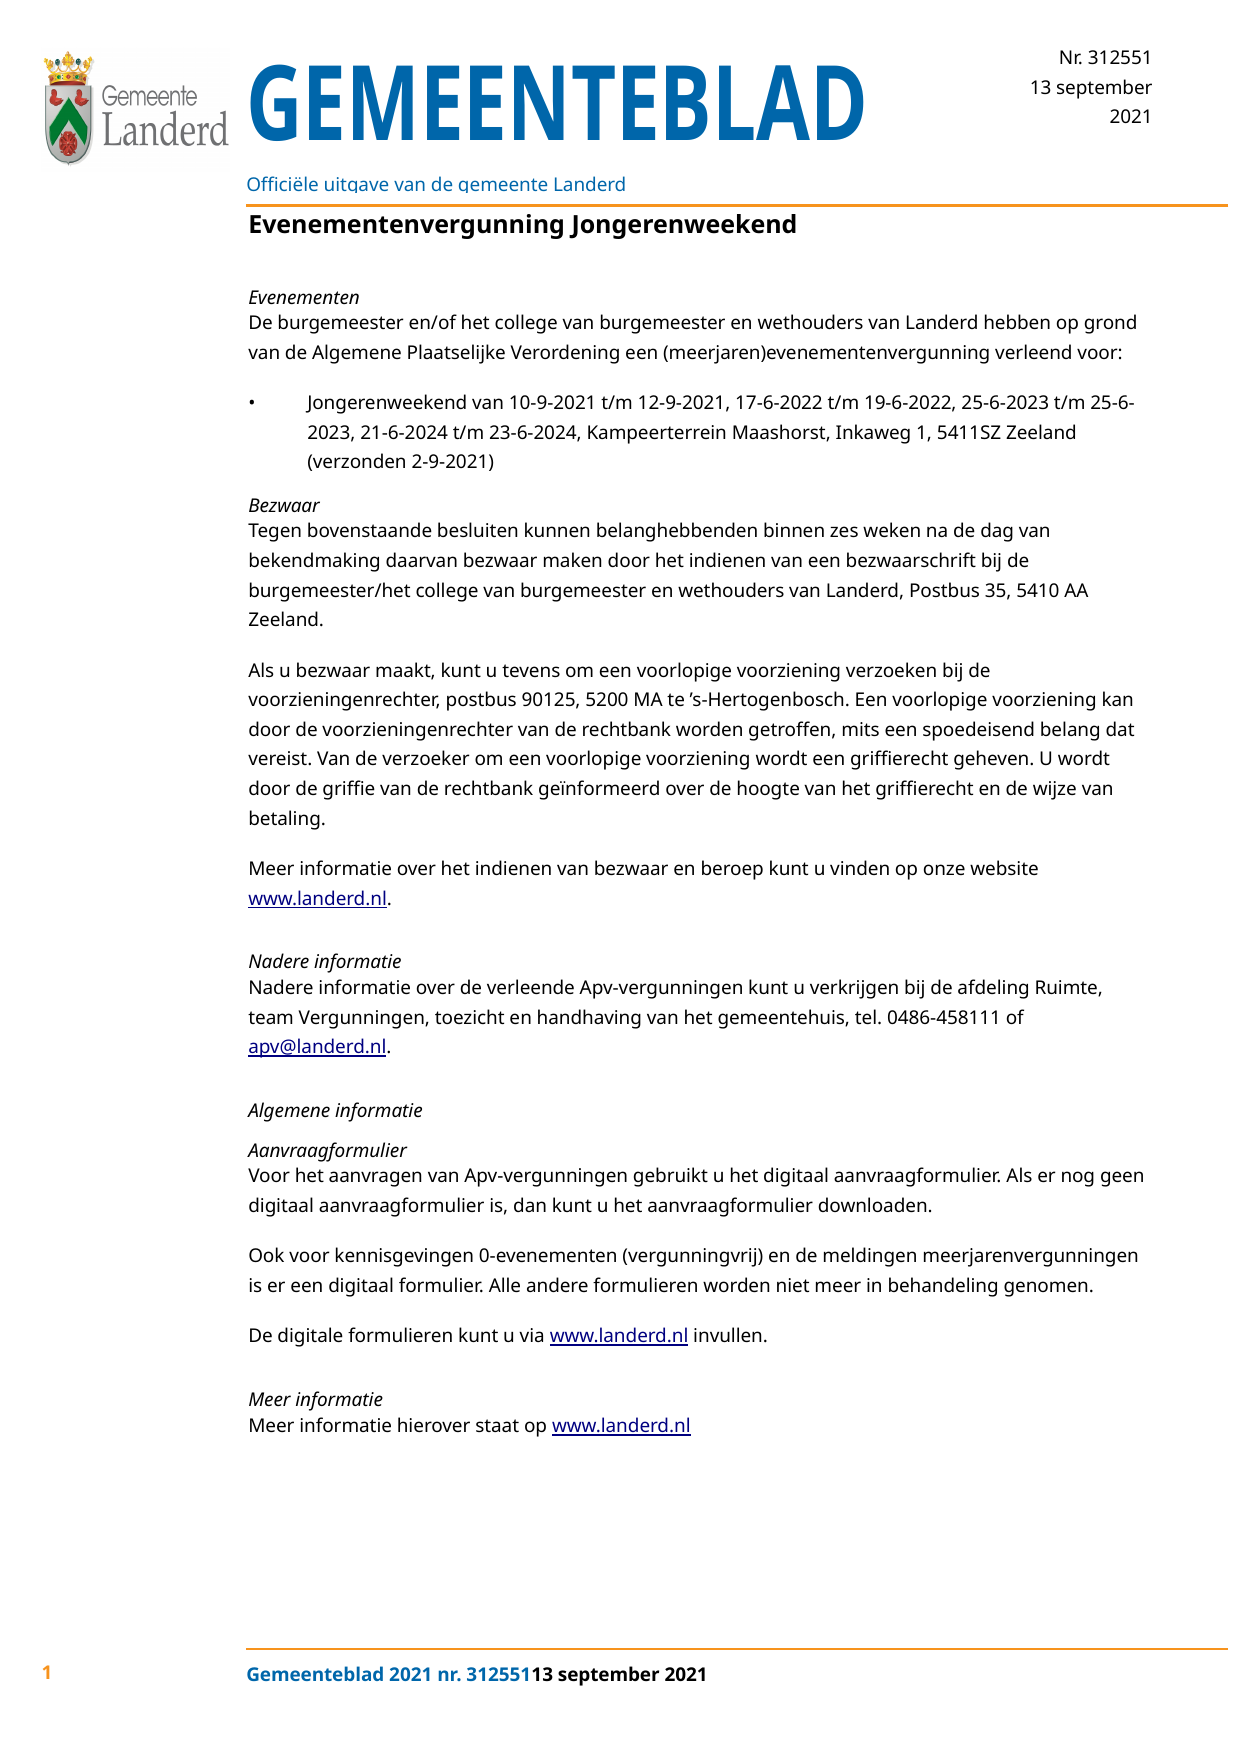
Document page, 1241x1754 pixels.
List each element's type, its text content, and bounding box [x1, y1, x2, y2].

text De burgemeester en/of het college van burgemeester en wethouders van Landerd hebben op grond van de Algemene Plaatselijke Verordening een (meerjaren)evenementenvergunning verleend voor: [248, 309, 1152, 365]
text Aanvraagformulier [248, 1137, 1152, 1162]
text Algemene informatie [248, 1097, 1152, 1123]
text Als u bezwaar maakt, kunt u tevens om een voorlopige voorziening verzoeken bij de voorzieningenrechter, postbus 90125, 5200 MA te ’s-Hertogenbosch. Een voorlopige voorziening kan door de voorzieningenrechter van de rechtbank worden getroffen, mits een spoedeisend belang dat vereist. Van de verzoeker om een voorlopige voorziening wordt een griffierecht geheven. U wordt door de griffie van de rechtbank geïnformeerd over de hoogte van het griffierecht en de wijze van betaling. [248, 657, 1152, 830]
text Nadere informatie [248, 949, 1152, 974]
text Ook voor kennisgevingen 0-evenementen (vergunningvrij) en de meldingen meerjarenvergunningen is er een digitaal formulier. Alle andere formulieren worden niet meer in behandeling genomen. [248, 1242, 1152, 1298]
text Meer informatie hierover staat op www.landerd.nl [248, 1412, 1152, 1438]
text Bezwaar [248, 492, 1152, 518]
text Evenementenvergunning Jongerenweekend [248, 207, 1152, 241]
picture [41, 47, 231, 172]
list Jongerenweekend van 10-9-2021 t/m 12-9-2021, 17-6-2022 t/m 19-6-2022, 25-6-2023 t/m 25-6-2023, 21-6-2024 t/m 23-6-2024, Kampeerterrein Maashorst, Inkaweg 1, 5411SZ Zeeland (verzonden 2-9-2021) [248, 389, 1152, 474]
text Nadere informatie over de verleende Apv-vergunningen kunt u verkrijgen bij de afdeling Ruimte, team Vergunningen, toezicht en handhaving van het gemeentehuis, tel. 0486-458111 of apv@landerd.nl. [248, 974, 1152, 1059]
text De digitale formulieren kunt u via www.landerd.nl invullen. [248, 1322, 1152, 1348]
text Meer informatie over het indienen van bezwaar en beroep kunt u vinden op onze website www.landerd.nl. [248, 855, 1152, 910]
text Tegen bovenstaande besluiten kunnen belanghebbenden binnen zes weken na de dag van bekendmaking daarvan bezwaar maken door het indienen van een bezwaarschrift bij de burgemeester/het college van burgemeester en wethouders van Landerd, Postbus 35, 5410 AA Zeeland. [248, 518, 1152, 632]
text Meer informatie [248, 1386, 1152, 1412]
text Voor het aanvragen van Apv-vergunningen gebruikt u het digitaal aanvraagformulier. Als er nog geen digitaal aanvraagformulier is, dan kunt u het aanvraagformulier downloaden. [248, 1162, 1152, 1218]
text Evenementen [248, 284, 1152, 309]
